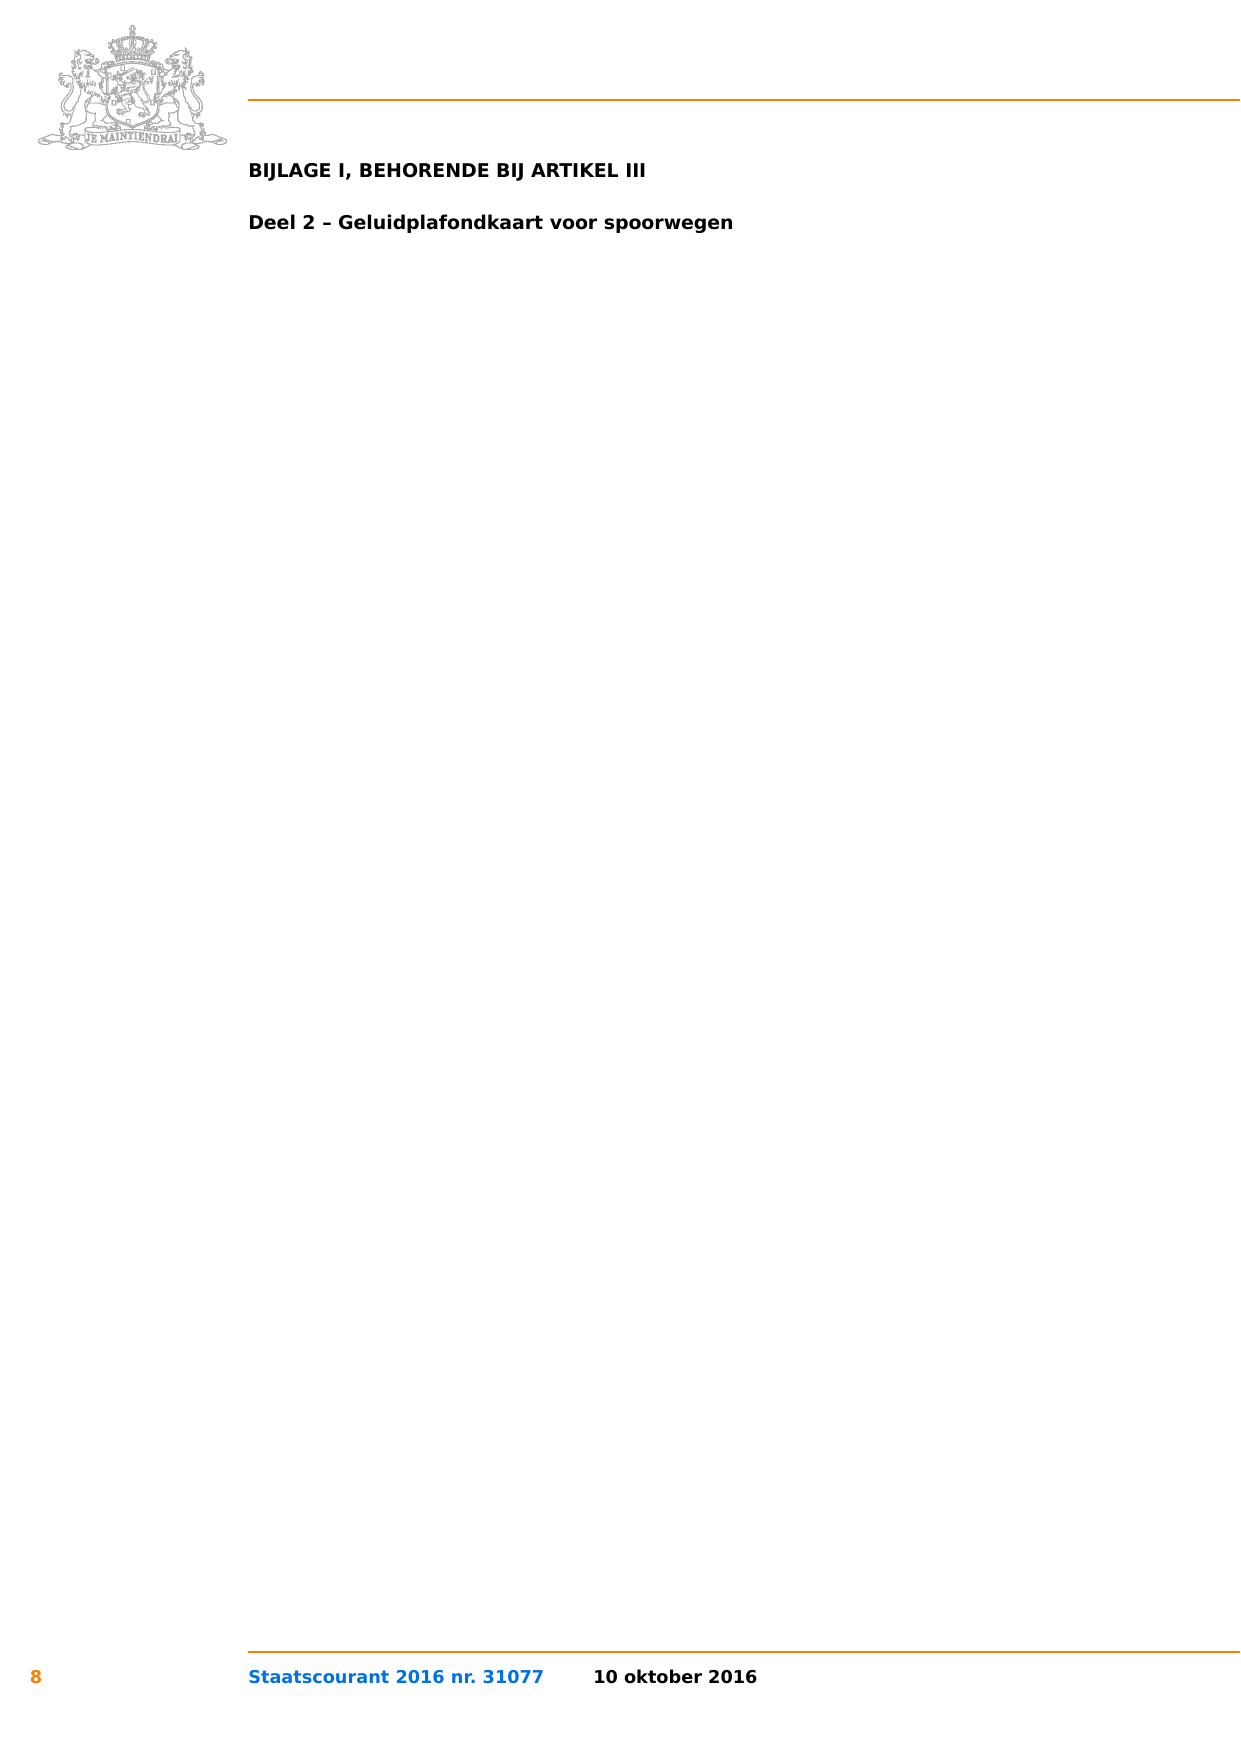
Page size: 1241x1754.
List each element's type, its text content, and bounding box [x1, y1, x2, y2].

subtitle BIJLAGE I, BEHORENDE BIJ ARTIKEL III [248, 160, 1163, 182]
subtitle Deel 2 – Geluidplafondkaart voor spoorwegen [248, 212, 1163, 234]
picture [38, 25, 227, 150]
